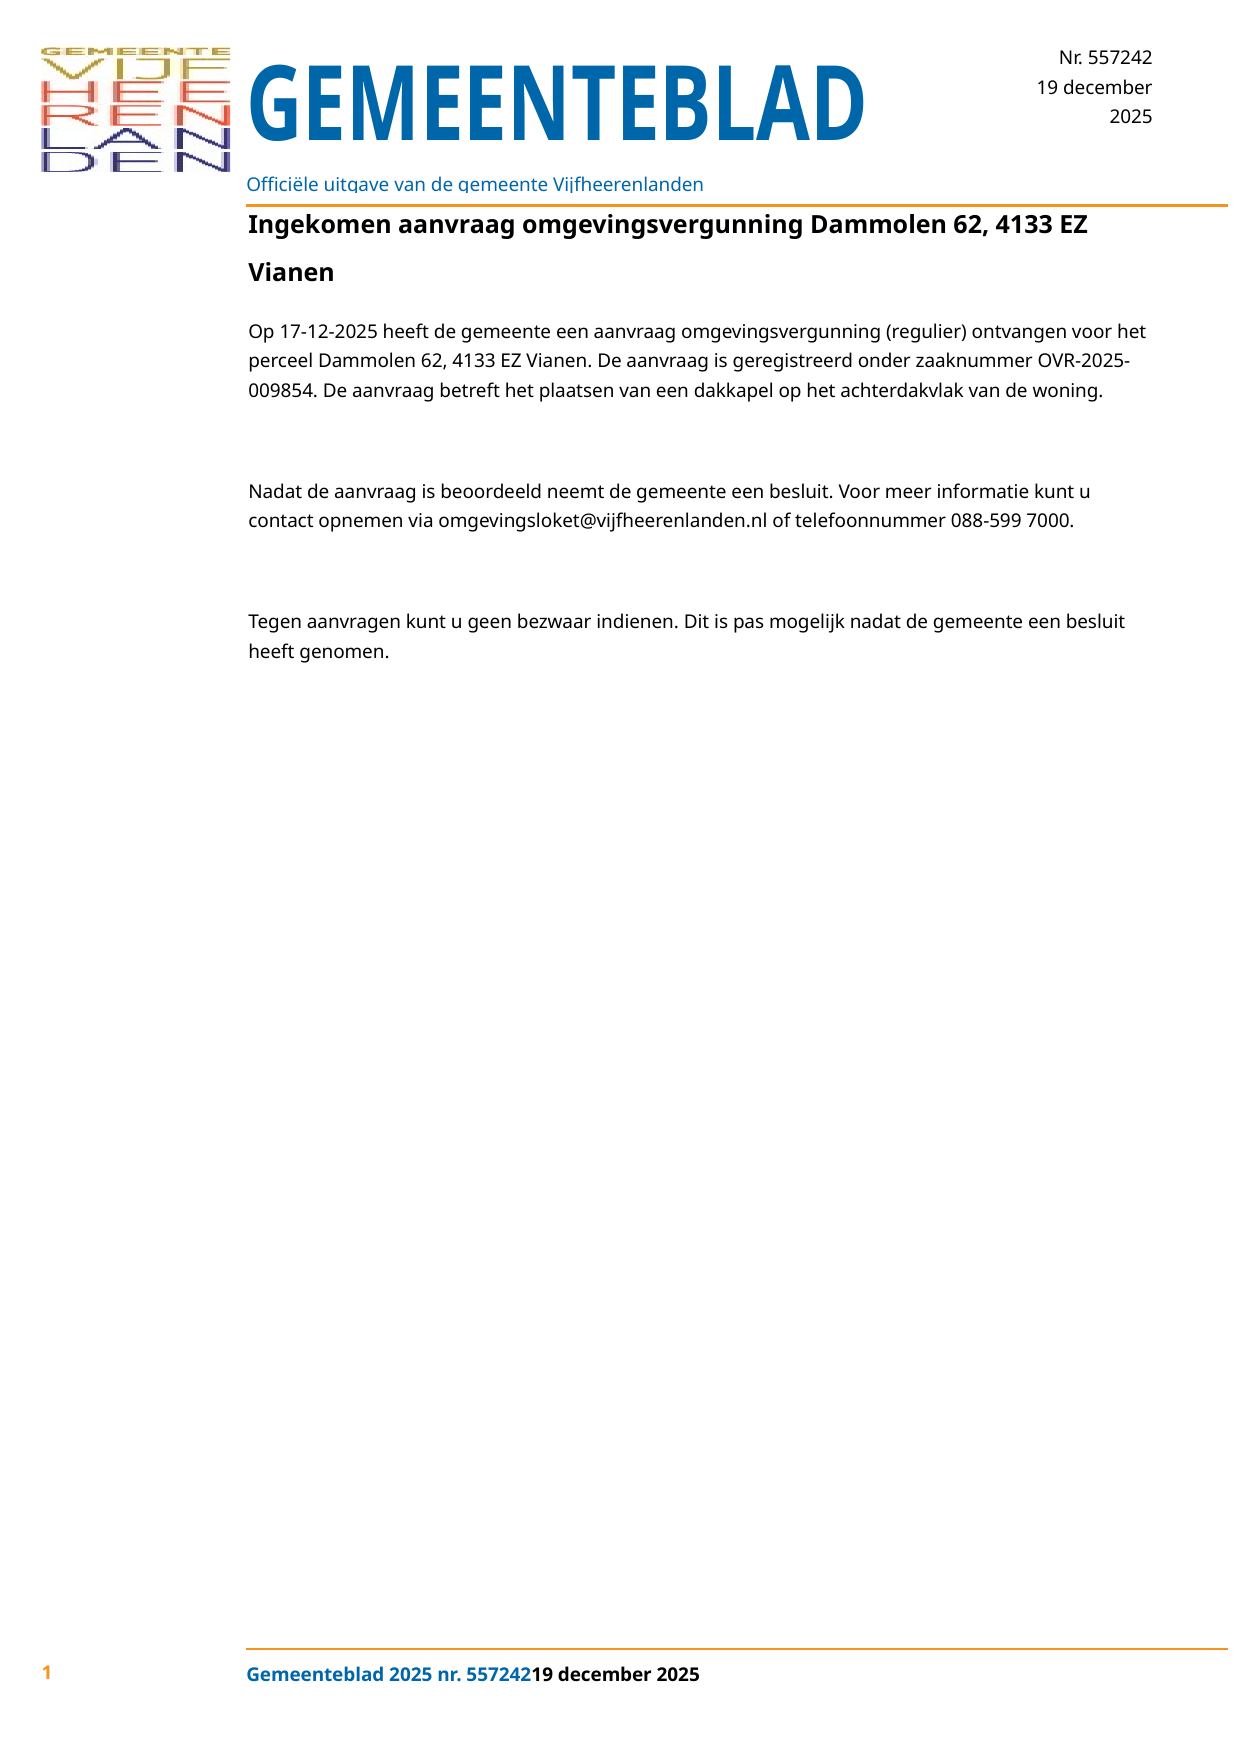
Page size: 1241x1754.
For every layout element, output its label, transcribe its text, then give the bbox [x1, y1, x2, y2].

text Tegen aanvragen kunt u geen bezwaar indienen. Dit is pas mogelijk nadat de gemeente een besluit heeft genomen. [248, 608, 1152, 664]
text Nadat de aanvraag is beoordeeld neemt de gemeente een besluit. Voor meer informatie kunt u contact opnemen via omgevingsloket@vijfheerenlanden.nl of telefoonnummer 088-599 7000. [248, 478, 1152, 533]
picture [41, 47, 231, 172]
text Ingekomen aanvraag omgevingsvergunning Dammolen 62, 4133 EZ Vianen [248, 207, 1152, 288]
text Op 17-12-2025 heeft de gemeente een aanvraag omgevingsvergunning (regulier) ontvangen voor het perceel Dammolen 62, 4133 EZ Vianen. De aanvraag is geregistreerd onder zaaknummer OVR-2025-009854. De aanvraag betreft het plaatsen van een dakkapel op het achterdakvlak van de woning. [248, 318, 1152, 403]
